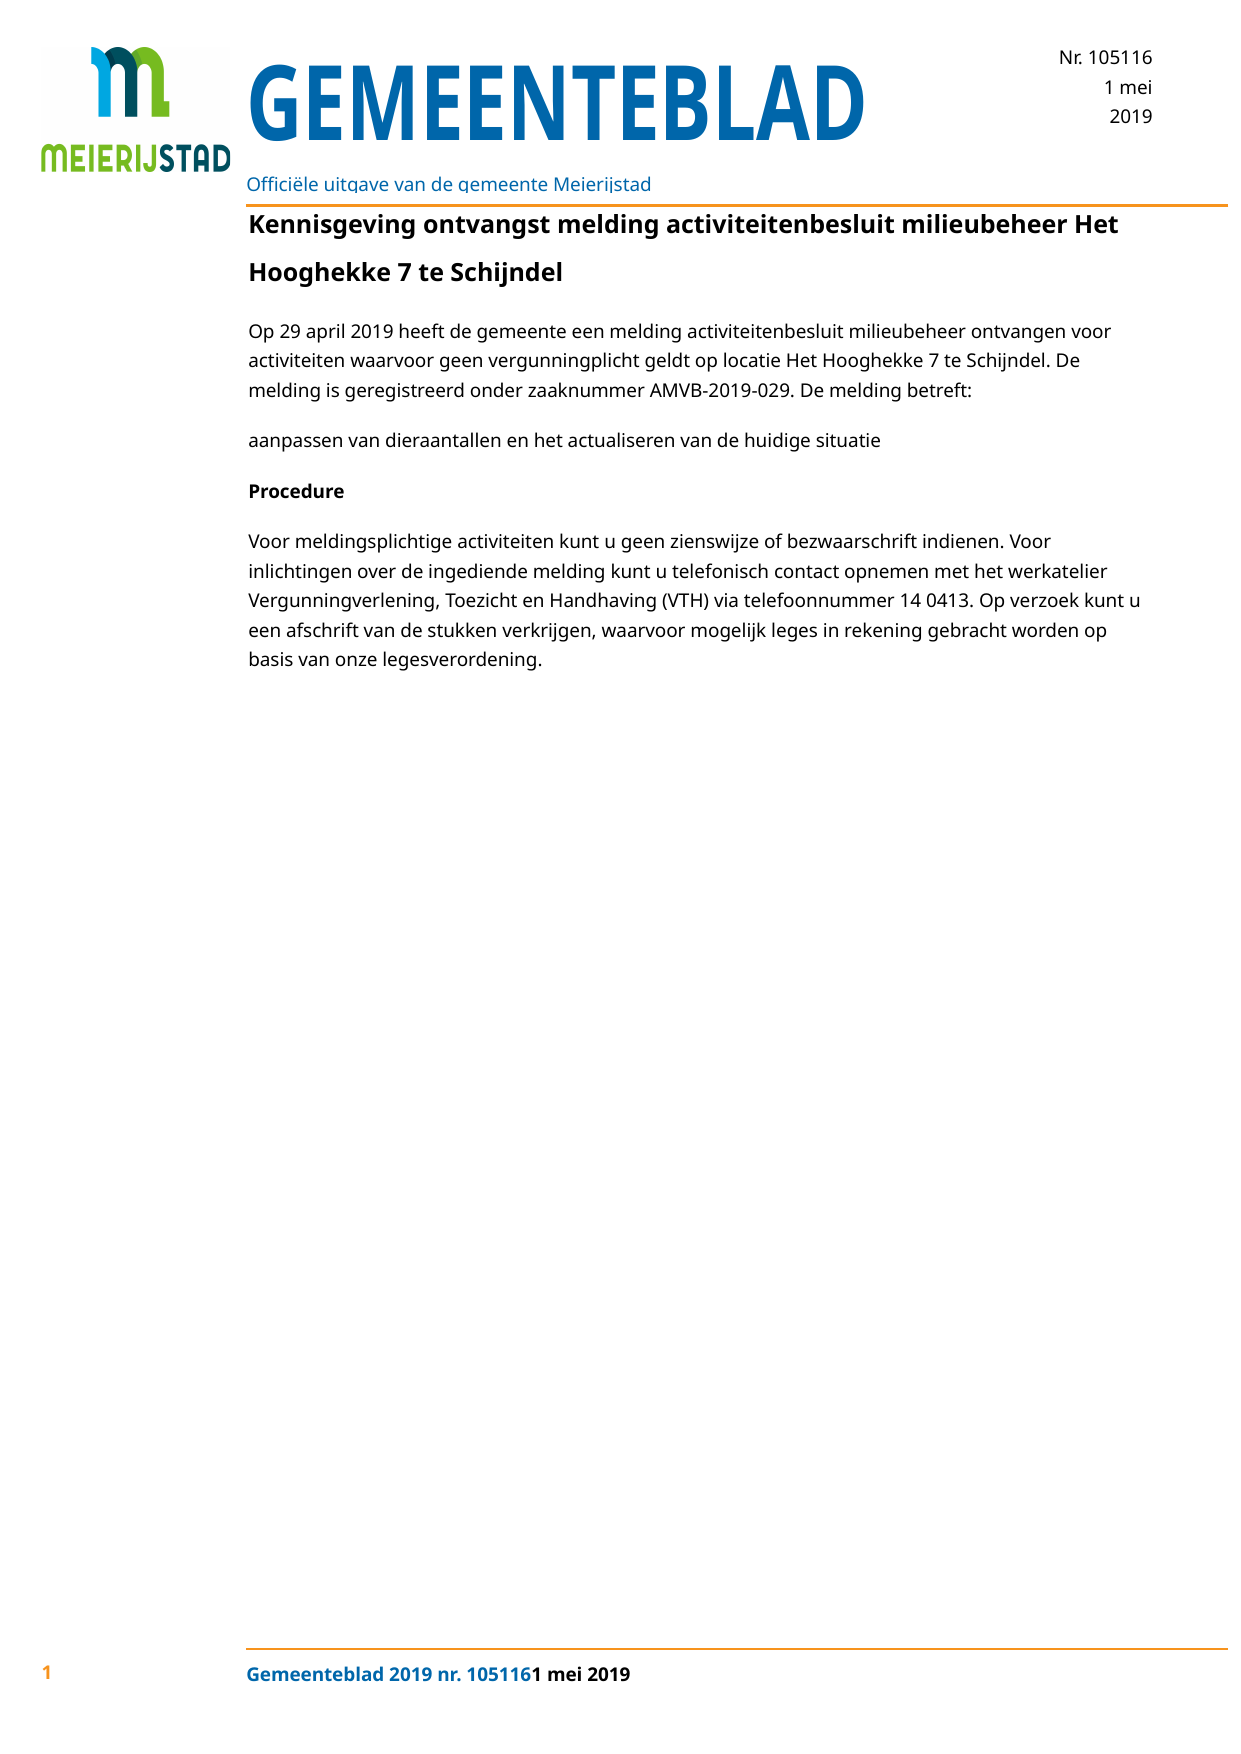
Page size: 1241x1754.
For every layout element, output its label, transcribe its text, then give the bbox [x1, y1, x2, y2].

text Kennisgeving ontvangst melding activiteitenbesluit milieubeheer Het Hooghekke 7 te Schijndel [248, 207, 1152, 288]
text Voor meldingsplichtige activiteiten kunt u geen zienswijze of bezwaarschrift indienen. Voor inlichtingen over de ingediende melding kunt u telefonisch contact opnemen met het werkatelier Vergunningverlening, Toezicht en Handhaving (VTH) via telefoonnummer 14 0413. Op verzoek kunt u een afschrift van de stukken verkrijgen, waarvoor mogelijk leges in rekening gebracht worden op basis van onze legesverordening. [248, 528, 1152, 672]
text Op 29 april 2019 heeft de gemeente een melding activiteitenbesluit milieubeheer ontvangen voor activiteiten waarvoor geen vergunningplicht geldt op locatie Het Hooghekke 7 te Schijndel. De melding is geregistreerd onder zaaknummer AMVB-2019-029. De melding betreft: [248, 318, 1152, 403]
text Procedure [248, 478, 1152, 504]
text aanpassen van dieraantallen en het actualiseren van de huidige situatie [248, 427, 1152, 453]
picture [41, 47, 231, 172]
